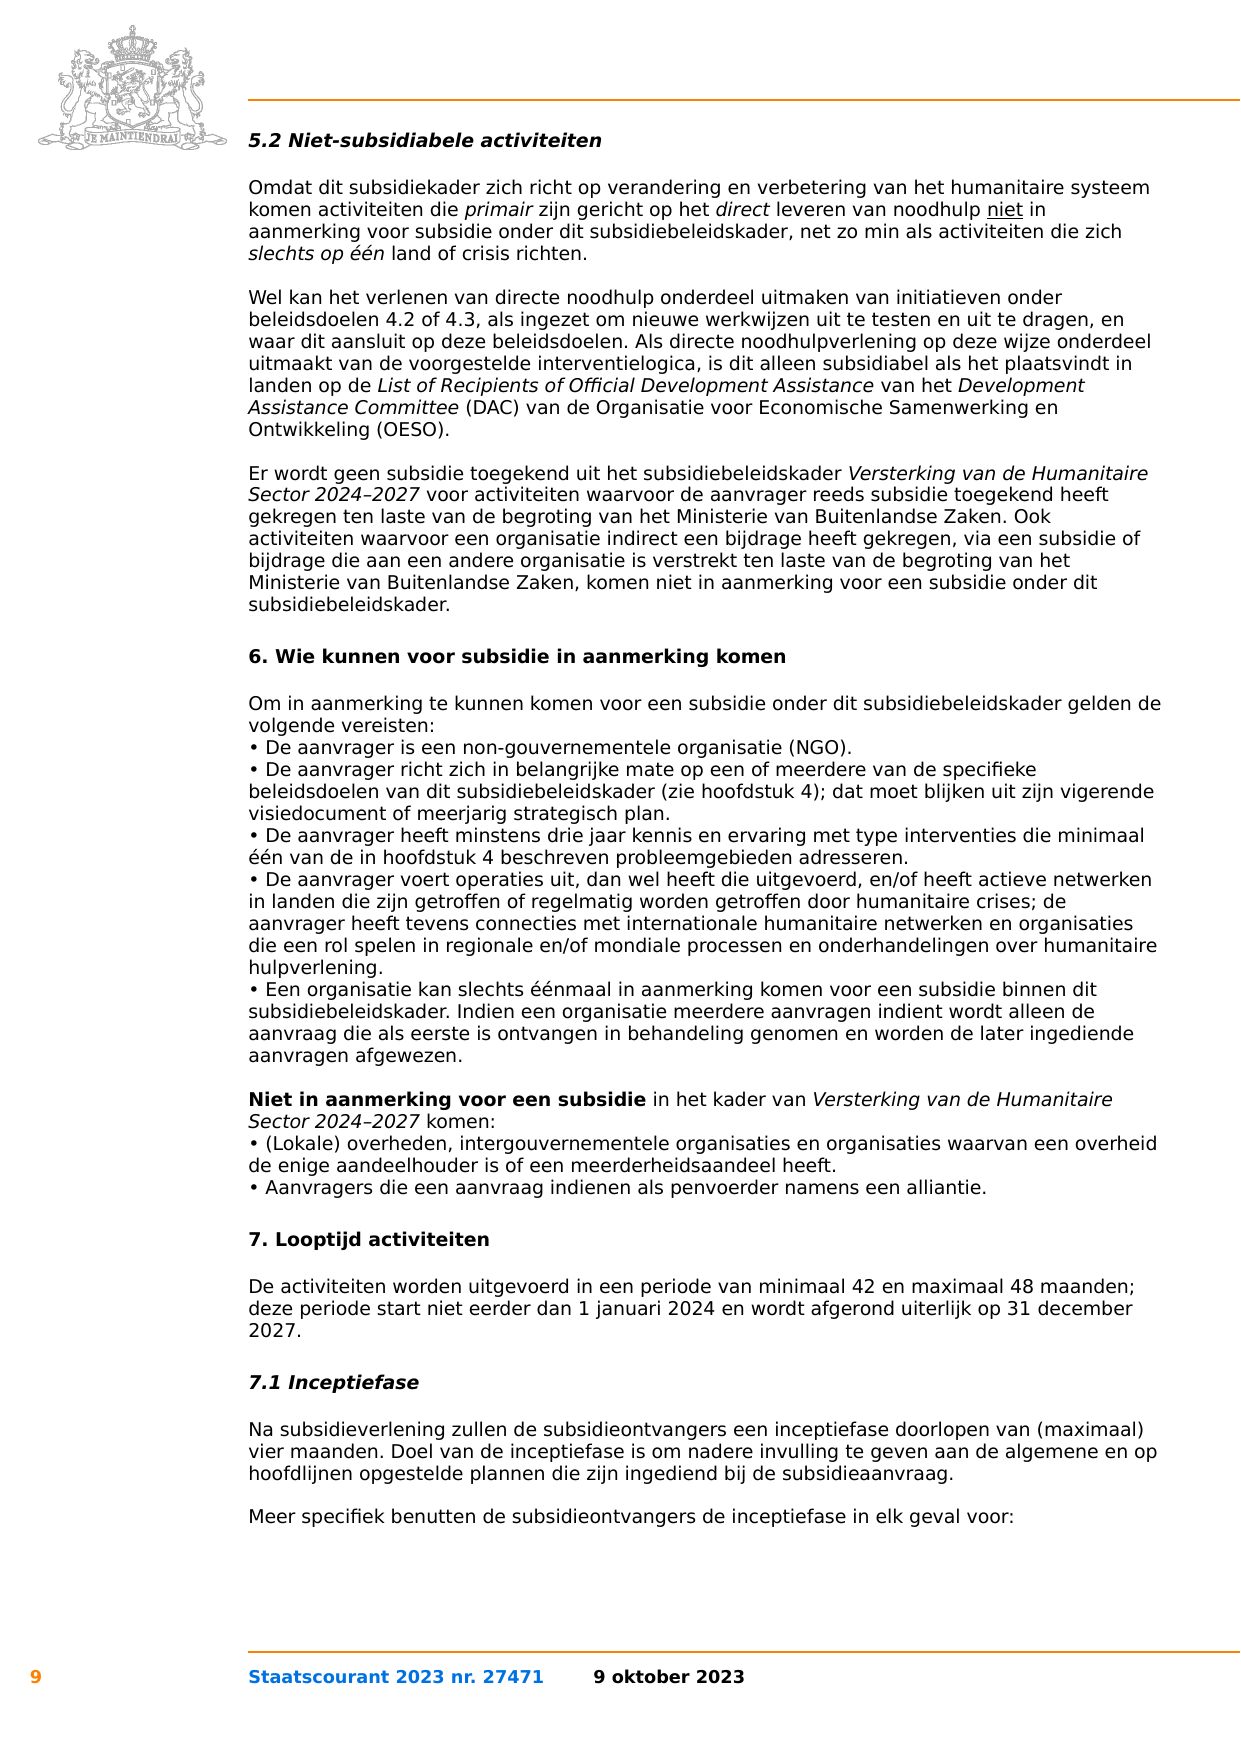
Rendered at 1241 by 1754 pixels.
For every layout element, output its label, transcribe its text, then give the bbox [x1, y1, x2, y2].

text • Een organisatie kan slechts éénmaal in aanmerking komen voor een subsidie binnen dit subsidiebeleidskader. Indien een organisatie meerdere aanvragen indient wordt alleen de aanvraag die als eerste is ontvangen in behandeling genomen en worden de later ingediende aanvragen afgewezen. [248, 979, 1163, 1067]
subtitle 6. Wie kunnen voor subsidie in aanmerking komen [248, 646, 1163, 668]
text • De aanvrager voert operaties uit, dan wel heeft die uitgevoerd, en/of heeft actieve netwerken in landen die zijn getroffen of regelmatig worden getroffen door humanitaire crises; de aanvrager heeft tevens connecties met internationale humanitaire netwerken en organisaties die een rol spelen in regionale en/of mondiale processen en onderhandelingen over humanitaire hulpverlening. [248, 869, 1163, 979]
text Meer specifiek benutten de subsidieontvangers de inceptiefase in elk geval voor: [248, 1506, 1163, 1528]
text • De aanvrager heeft minstens drie jaar kennis en ervaring met type interventies die minimaal één van de in hoofdstuk 4 beschreven probleemgebieden adresseren. [248, 825, 1163, 869]
picture [38, 25, 227, 150]
subtitle 7. Looptijd activiteiten [248, 1229, 1163, 1251]
text Omdat dit subsidiekader zich richt op verandering en verbetering van het humanitaire systeem komen activiteiten die primair zijn gericht op het direct leveren van noodhulp niet in aanmerking voor subsidie onder dit subsidiebeleidskader, net zo min als activiteiten die zich slechts op één land of crisis richten. [248, 177, 1163, 265]
text Er wordt geen subsidie toegekend uit het subsidiebeleidskader Versterking van de Humanitaire Sector 2024–2027 voor activiteiten waarvoor de aanvrager reeds subsidie toegekend heeft gekregen ten laste van de begroting van het Ministerie van Buitenlandse Zaken. Ook activiteiten waarvoor een organisatie indirect een bijdrage heeft gekregen, via een subsidie of bijdrage die aan een andere organisatie is verstrekt ten laste van de begroting van het Ministerie van Buitenlandse Zaken, komen niet in aanmerking voor een subsidie onder dit subsidiebeleidskader. [248, 462, 1163, 616]
text Om in aanmerking te kunnen komen voor een subsidie onder dit subsidiebeleidskader gelden de volgende vereisten: [248, 693, 1163, 737]
text Niet in aanmerking voor een subsidie in het kader van Versterking van de Humanitaire Sector 2024–2027 komen: [248, 1089, 1163, 1133]
text • Aanvragers die een aanvraag indienen als penvoerder namens een alliantie. [248, 1177, 1163, 1199]
subtitle 5.2 Niet-subsidiabele activiteiten [248, 130, 1163, 152]
text De activiteiten worden uitgevoerd in een periode van minimaal 42 en maximaal 48 maanden; deze periode start niet eerder dan 1 januari 2024 en wordt afgerond uiterlijk op 31 december 2027. [248, 1276, 1163, 1342]
text • De aanvrager richt zich in belangrijke mate op een of meerdere van de specifieke beleidsdoelen van dit subsidiebeleidskader (zie hoofdstuk 4); dat moet blijken uit zijn vigerende visiedocument of meerjarig strategisch plan. [248, 759, 1163, 825]
text • De aanvrager is een non-gouvernementele organisatie (NGO). [248, 737, 1163, 759]
text Na subsidieverlening zullen de subsidieontvangers een inceptiefase doorlopen van (maximaal) vier maanden. Doel van de inceptiefase is om nadere invulling te geven aan de algemene en op hoofdlijnen opgestelde plannen die zijn ingediend bij de subsidieaanvraag. [248, 1418, 1163, 1484]
subtitle 7.1 Inceptiefase [248, 1372, 1163, 1393]
text Wel kan het verlenen van directe noodhulp onderdeel uitmaken van initiatieven onder beleidsdoelen 4.2 of 4.3, als ingezet om nieuwe werkwijzen uit te testen en uit te dragen, en waar dit aansluit op deze beleidsdoelen. Als directe noodhulpverlening op deze wijze onderdeel uitmaakt van de voorgestelde interventielogica, is dit alleen subsidiabel als het plaatsvindt in landen op de List of Recipients of Official Development Assistance van het Development Assistance Committee (DAC) van de Organisatie voor Economische Samenwerking en Ontwikkeling (OESO). [248, 287, 1163, 441]
text • (Lokale) overheden, intergouvernementele organisaties en organisaties waarvan een overheid de enige aandeelhouder is of een meerderheidsaandeel heeft. [248, 1133, 1163, 1177]
